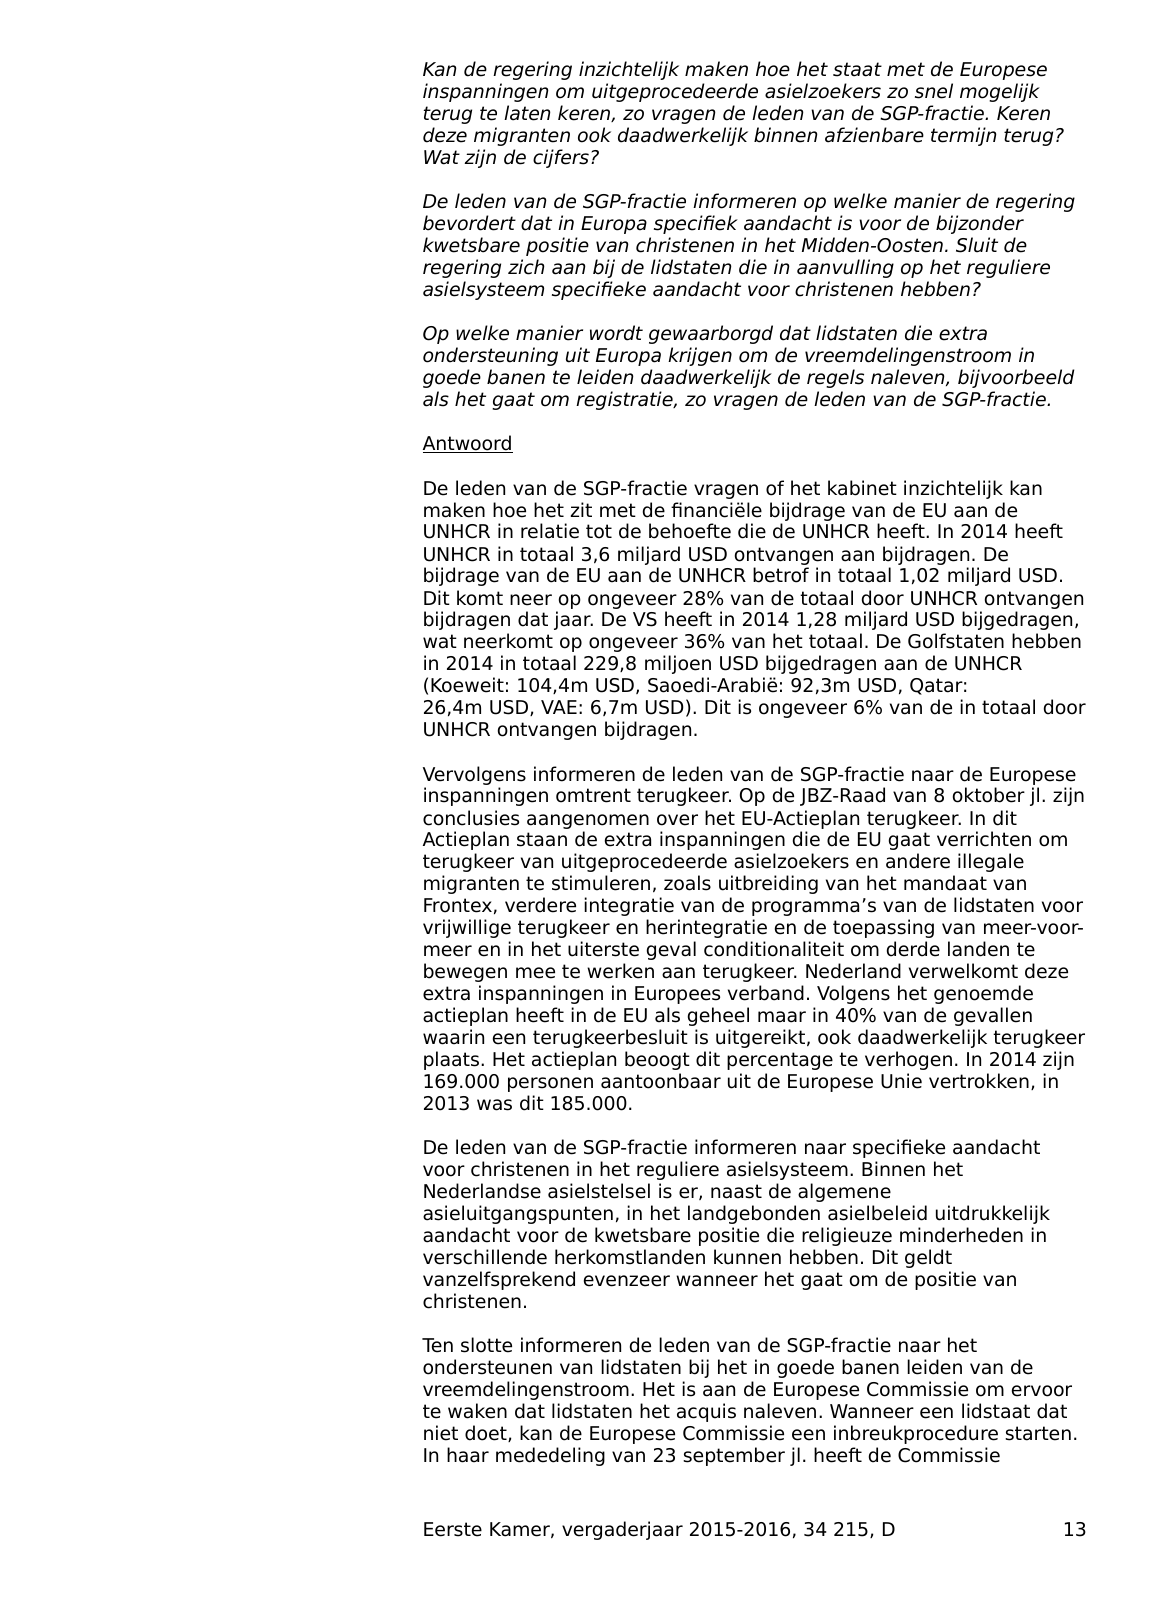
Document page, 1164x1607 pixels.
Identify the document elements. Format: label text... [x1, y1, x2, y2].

text De leden van de SGP-fractie informeren op welke manier de regering bevordert dat in Europa specifiek aandacht is voor de bijzonder kwetsbare positie van christenen in het Midden-Oosten. Sluit de regering zich aan bij de lidstaten die in aanvulling op het reguliere asielsysteem specifieke aandacht voor christenen hebben? [422, 191, 1087, 301]
text Op welke manier wordt gewaarborgd dat lidstaten die extra ondersteuning uit Europa krijgen om de vreemdelingenstroom in goede banen te leiden daadwerkelijk de regels naleven, bijvoorbeeld als het gaat om registratie, zo vragen de leden van de SGP-fractie. [422, 323, 1087, 411]
text De leden van de SGP-fractie vragen of het kabinet inzichtelijk kan maken hoe het zit met de financiële bijdrage van de EU aan de UNHCR in relatie tot de behoefte die de UNHCR heeft. In 2014 heeft UNHCR in totaal 3,6 miljard USD ontvangen aan bijdragen. De bijdrage van de EU aan de UNHCR betrof in totaal 1,02 miljard USD. Dit komt neer op ongeveer 28% van de totaal door UNHCR ontvangen bijdragen dat jaar. De VS heeft in 2014 1,28 miljard USD bijgedragen, wat neerkomt op ongeveer 36% van het totaal. De Golfstaten hebben in 2014 in totaal 229,8 miljoen USD bijgedragen aan de UNHCR (Koeweit: 104,4m USD, Saoedi-Arabië: 92,3m USD, Qatar: 26,4m USD, VAE: 6,7m USD). Dit is ongeveer 6% van de in totaal door UNHCR ontvangen bijdragen. [422, 477, 1087, 741]
subtitle Antwoord [422, 433, 1087, 455]
text Vervolgens informeren de leden van de SGP-fractie naar de Europese inspanningen omtrent terugkeer. Op de JBZ-Raad van 8 oktober jl. zijn conclusies aangenomen over het EU-Actieplan terugkeer. In dit Actieplan staan de extra inspanningen die de EU gaat verrichten om terugkeer van uitgeprocedeerde asielzoekers en andere illegale migranten te stimuleren, zoals uitbreiding van het mandaat van Frontex, verdere integratie van de programma’s van de lidstaten voor vrijwillige terugkeer en herintegratie en de toepassing van meer-voor-meer en in het uiterste geval conditionaliteit om derde landen te bewegen mee te werken aan terugkeer. Nederland verwelkomt deze extra inspanningen in Europees verband. Volgens het genoemde actieplan heeft in de EU als geheel maar in 40% van de gevallen waarin een terugkeerbesluit is uitgereikt, ook daadwerkelijk terugkeer plaats. Het actieplan beoogt dit percentage te verhogen. In 2014 zijn 169.000 personen aantoonbaar uit de Europese Unie vertrokken, in 2013 was dit 185.000. [422, 763, 1087, 1115]
text Ten slotte informeren de leden van de SGP-fractie naar het ondersteunen van lidstaten bij het in goede banen leiden van de vreemdelingenstroom. Het is aan de Europese Commissie om ervoor te waken dat lidstaten het acquis naleven. Wanneer een lidstaat dat niet doet, kan de Europese Commissie een inbreukprocedure starten. In haar mededeling van 23 september jl. heeft de Commissie [422, 1335, 1087, 1467]
text Kan de regering inzichtelijk maken hoe het staat met de Europese inspanningen om uitgeprocedeerde asielzoekers zo snel mogelijk terug te laten keren, zo vragen de leden van de SGP-fractie. Keren deze migranten ook daadwerkelijk binnen afzienbare termijn terug? Wat zijn de cijfers? [422, 59, 1087, 169]
text De leden van de SGP-fractie informeren naar specifieke aandacht voor christenen in het reguliere asielsysteem. Binnen het Nederlandse asielstelsel is er, naast de algemene asieluitgangspunten, in het landgebonden asielbeleid uitdrukkelijk aandacht voor de kwetsbare positie die religieuze minderheden in verschillende herkomstlanden kunnen hebben. Dit geldt vanzelfsprekend evenzeer wanneer het gaat om de positie van christenen. [422, 1137, 1087, 1313]
